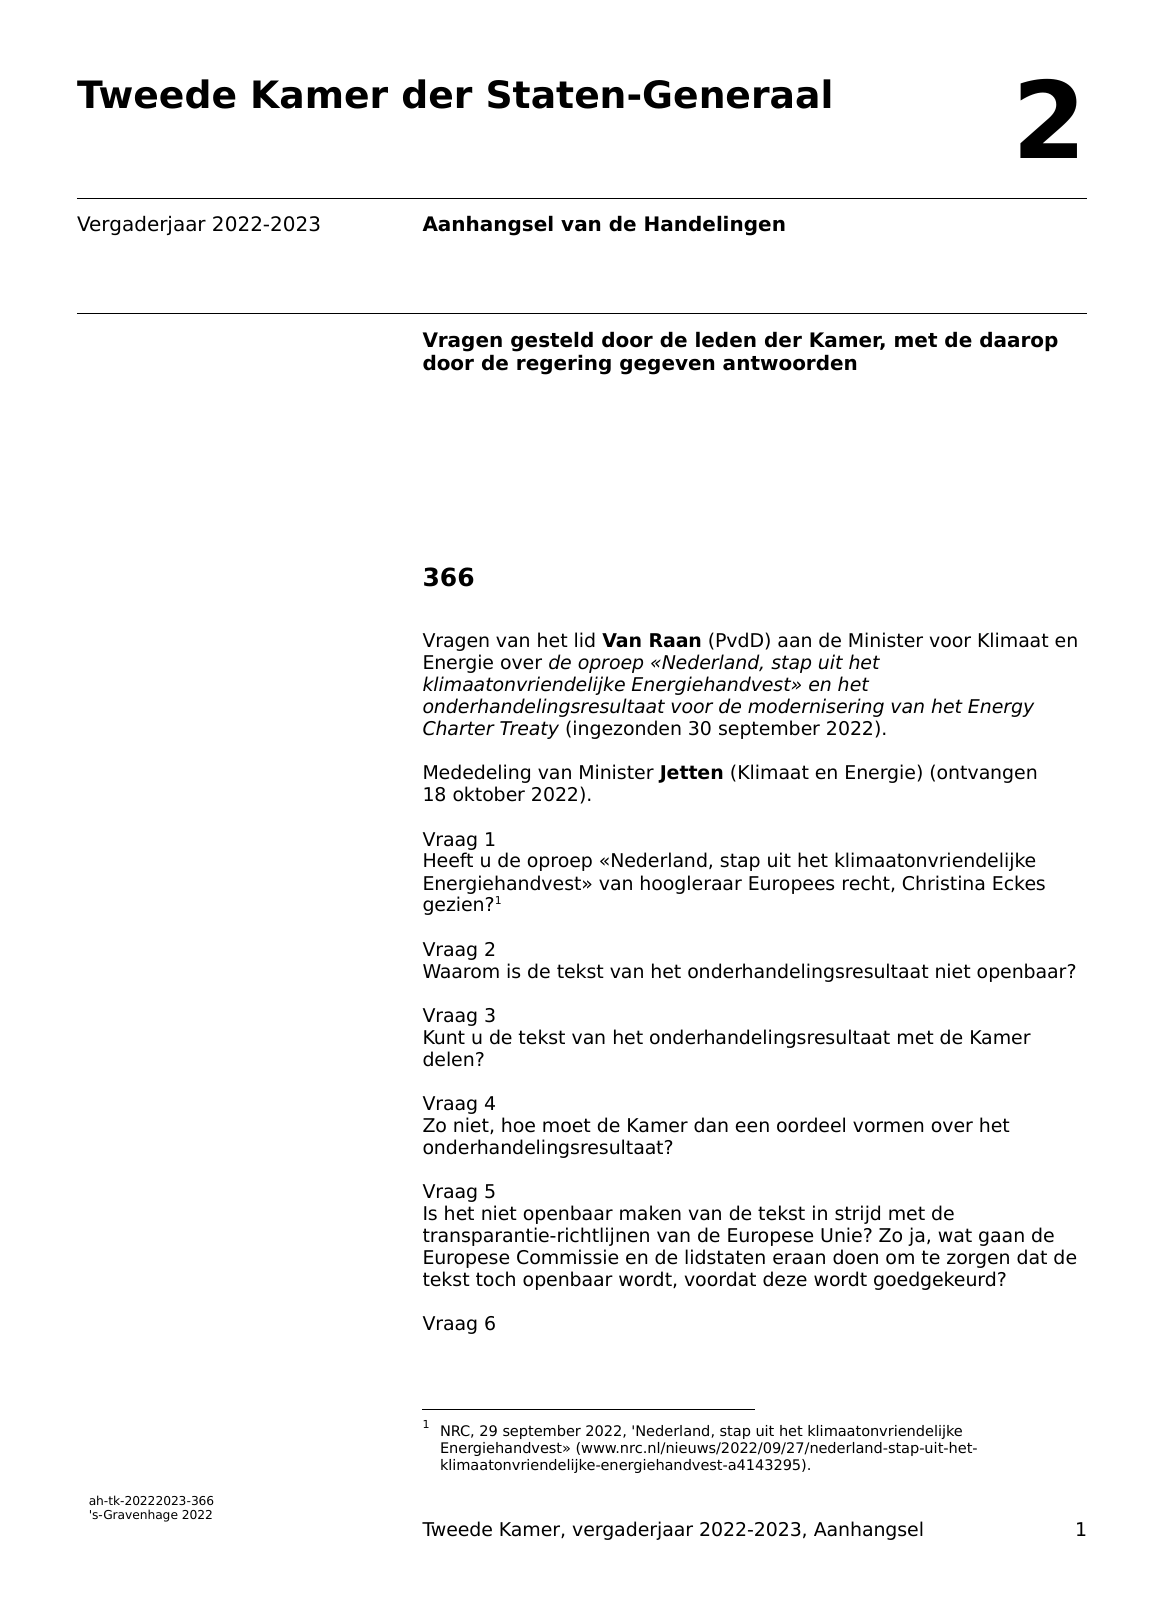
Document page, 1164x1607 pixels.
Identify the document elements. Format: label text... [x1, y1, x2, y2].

text Is het niet openbaar maken van de tekst in strijd met de transparantie-richtlijnen van de Europese Unie? Zo ja, wat gaan de Europese Commissie en de lidstaten eraan doen om te zorgen dat de tekst toch openbaar wordt, voordat deze wordt goedgekeurd? [422, 1203, 1087, 1291]
table_cell Vergaderjaar 2022-2023 [77, 199, 422, 313]
text Zo niet, hoe moet de Kamer dan een oordeel vormen over het onderhandelingsresultaat? [422, 1115, 1087, 1159]
text Vraag 5 [422, 1181, 1087, 1203]
text Vraag 1 [422, 828, 1087, 850]
text Vraag 2 [422, 938, 1087, 961]
text 366 [422, 563, 1087, 592]
text Vraag 3 [422, 1005, 1087, 1027]
text NRC, 29 september 2022, 'Nederland, stap uit het klimaatonvriendelijke Energiehandvest» (www.nrc.nl/nieuws/2022/09/27/nederland-stap-uit-het-klimaatonvriendelijke-energiehandvest-a4143295). [422, 1418, 1087, 1474]
table_cell Vragen gesteld door de leden der Kamer, met de daarop door de regering gegeven antwoorden [422, 314, 1087, 375]
text Mededeling van Minister Jetten (Klimaat en Energie) (ontvangen 18 oktober 2022). [422, 762, 1087, 806]
text Vraag 6 [422, 1313, 1087, 1335]
table_header Tweede Kamer der Staten-Generaal [77, 59, 886, 198]
text Vragen van het lid Van Raan (PvdD) aan de Minister voor Klimaat en Energie over de oproep «Nederland, stap uit het klimaatonvriendelijke Energiehandvest» en het onderhandelingsresultaat voor de modernisering van het Energy Charter Treaty (ingezonden 30 september 2022). [422, 630, 1087, 740]
text ah-tk-20222023-366 [88, 1494, 323, 1508]
text Kunt u de tekst van het onderhandelingsresultaat met de Kamer delen? [422, 1027, 1087, 1071]
text Vraag 4 [422, 1093, 1087, 1115]
text 's-Gravenhage 2022 [88, 1508, 323, 1522]
table_cell Aanhangsel van de Handelingen [422, 199, 1087, 313]
table_header 2 [886, 59, 1087, 198]
table_cell [77, 314, 422, 375]
text Waarom is de tekst van het onderhandelingsresultaat niet openbaar? [422, 961, 1087, 982]
text Heeft u de oproep «Nederland, stap uit het klimaatonvriendelijke Energiehandvest» van hoogleraar Europees recht, Christina Eckes gezien? [422, 850, 1087, 916]
